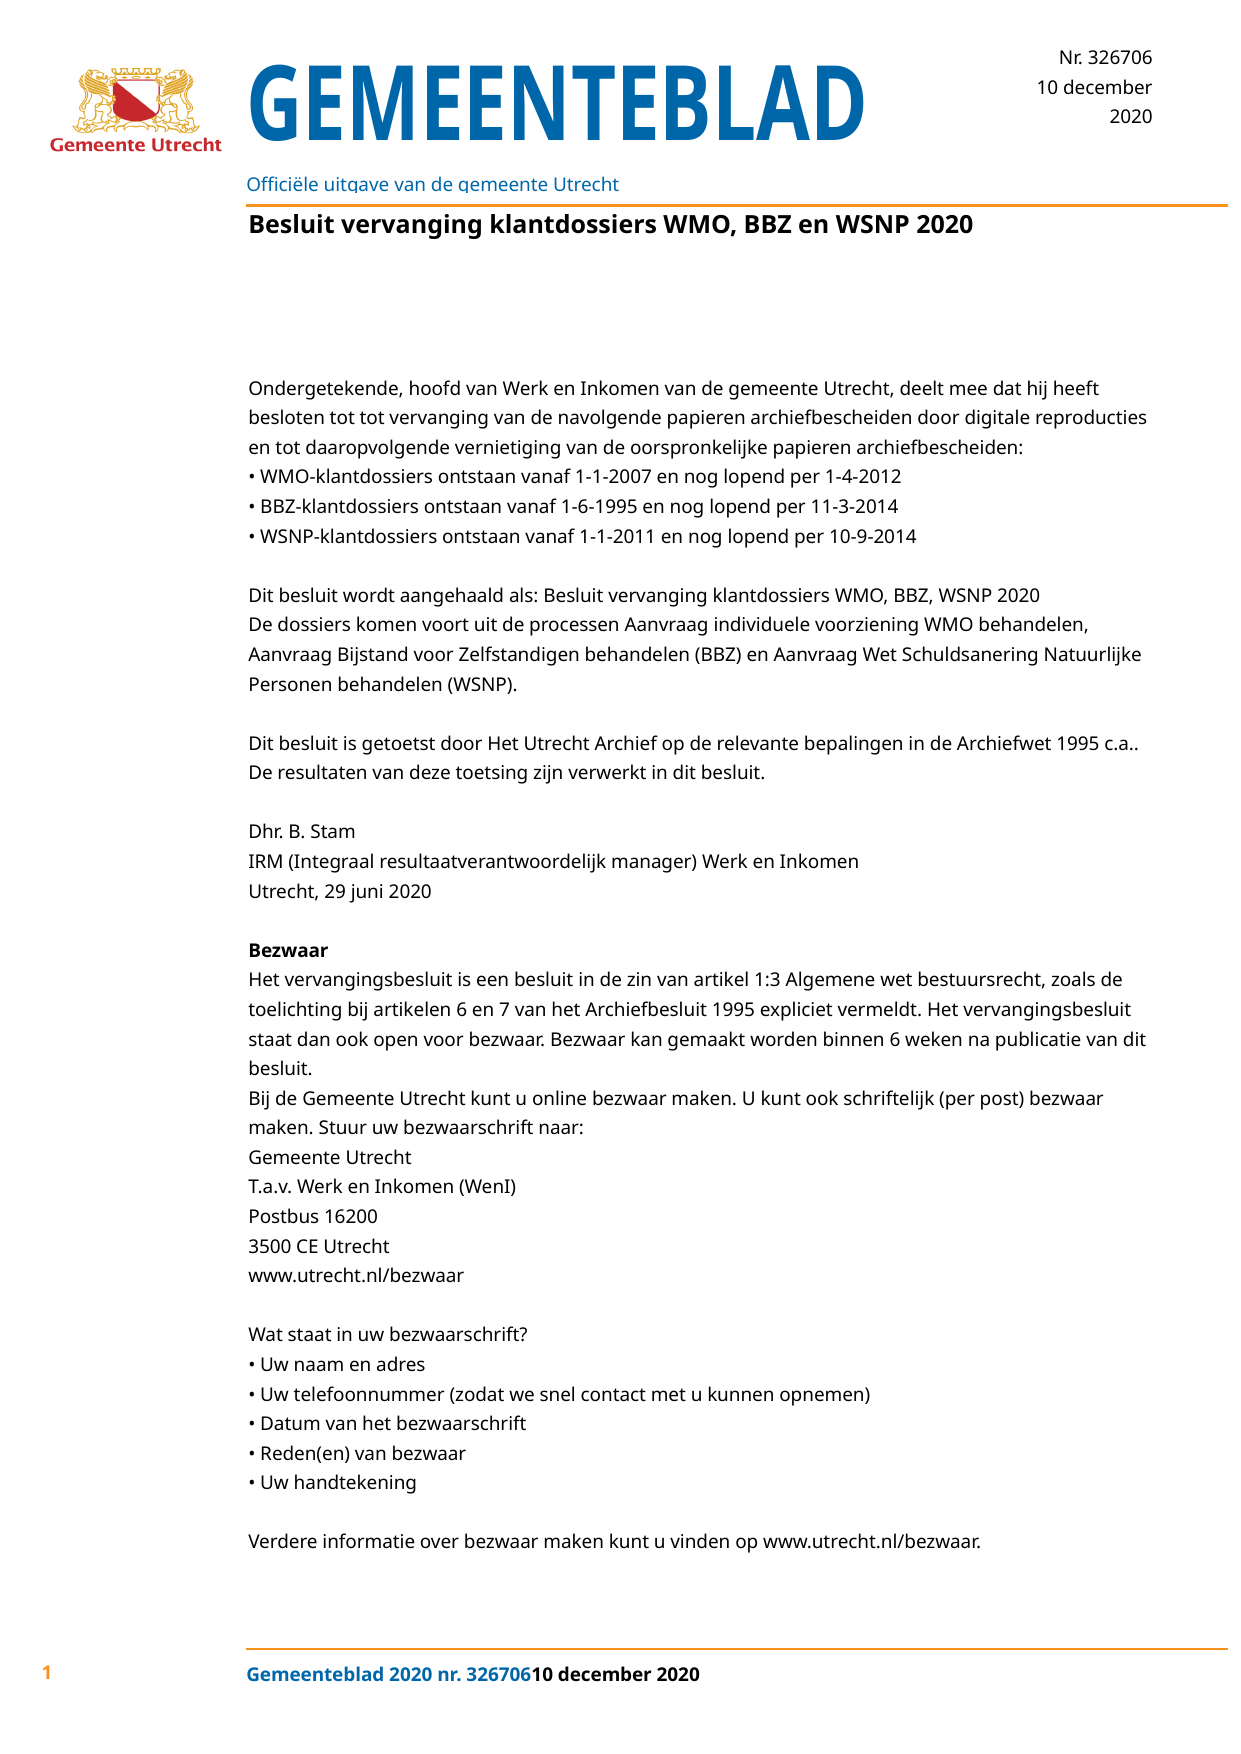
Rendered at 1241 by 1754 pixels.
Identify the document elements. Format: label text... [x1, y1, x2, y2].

text Wat staat in uw bezwaarschrift? [248, 1322, 1152, 1347]
text • WMO-klantdossiers ontstaan vanaf 1-1-2007 en nog lopend per 1-4-2012 [248, 464, 1152, 489]
text Dhr. B. Stam [248, 819, 1152, 844]
text 3500 CE Utrecht [248, 1233, 1152, 1258]
text • Datum van het bezwaarschrift [248, 1410, 1152, 1436]
text • Reden(en) van bezwaar [248, 1440, 1152, 1466]
text Dit besluit wordt aangehaald als: Besluit vervanging klantdossiers WMO, BBZ, WSNP 2020 [248, 582, 1152, 608]
text Utrecht, 29 juni 2020 [248, 878, 1152, 903]
text • Uw naam en adres [248, 1351, 1152, 1377]
text Verdere informatie over bezwaar maken kunt u vinden op www.utrecht.nl/bezwaar. [248, 1529, 1152, 1554]
text • BBZ-klantdossiers ontstaan vanaf 1-6-1995 en nog lopend per 11-3-2014 [248, 493, 1152, 519]
text Het vervangingsbesluit is een besluit in de zin van artikel 1:3 Algemene wet bestuursrecht, zoals de toelichting bij artikelen 6 en 7 van het Archiefbesluit 1995 expliciet vermeldt. Het vervangingsbesluit staat dan ook open voor bezwaar. Bezwaar kan gemaakt worden binnen 6 weken na publicatie van dit besluit. [248, 967, 1152, 1081]
text • WSNP-klantdossiers ontstaan vanaf 1-1-2011 en nog lopend per 10-9-2014 [248, 523, 1152, 548]
text Ondergetekende, hoofd van Werk en Inkomen van de gemeente Utrecht, deelt mee dat hij heeft besloten tot tot vervanging van de navolgende papieren archiefbescheiden door digitale reproducties en tot daaropvolgende vernietiging van de oorspronkelijke papieren archiefbescheiden: [248, 375, 1152, 460]
text T.a.v. Werk en Inkomen (WenI) [248, 1174, 1152, 1199]
picture [41, 47, 231, 172]
text Dit besluit is getoetst door Het Utrecht Archief op de relevante bepalingen in de Archiefwet 1995 c.a.. De resultaten van deze toetsing zijn verwerkt in dit besluit. [248, 730, 1152, 785]
text • Uw telefoonnummer (zodat we snel contact met u kunnen opnemen) [248, 1381, 1152, 1406]
text • Uw handtekening [248, 1469, 1152, 1495]
text Besluit vervanging klantdossiers WMO, BBZ en WSNP 2020 [248, 207, 1152, 241]
text www.utrecht.nl/bezwaar [248, 1262, 1152, 1288]
text Postbus 16200 [248, 1203, 1152, 1229]
text De dossiers komen voort uit de processen Aanvraag individuele voorziening WMO behandelen, Aanvraag Bijstand voor Zelfstandigen behandelen (BBZ) en Aanvraag Wet Schuldsanering Natuurlijke Personen behandelen (WSNP). [248, 612, 1152, 696]
text Bij de Gemeente Utrecht kunt u online bezwaar maken. U kunt ook schriftelijk (per post) bezwaar maken. Stuur uw bezwaarschrift naar: [248, 1085, 1152, 1140]
text Gemeente Utrecht [248, 1144, 1152, 1170]
text Bezwaar [248, 937, 1152, 963]
text IRM (Integraal resultaatverantwoordelijk manager) Werk en Inkomen [248, 848, 1152, 874]
